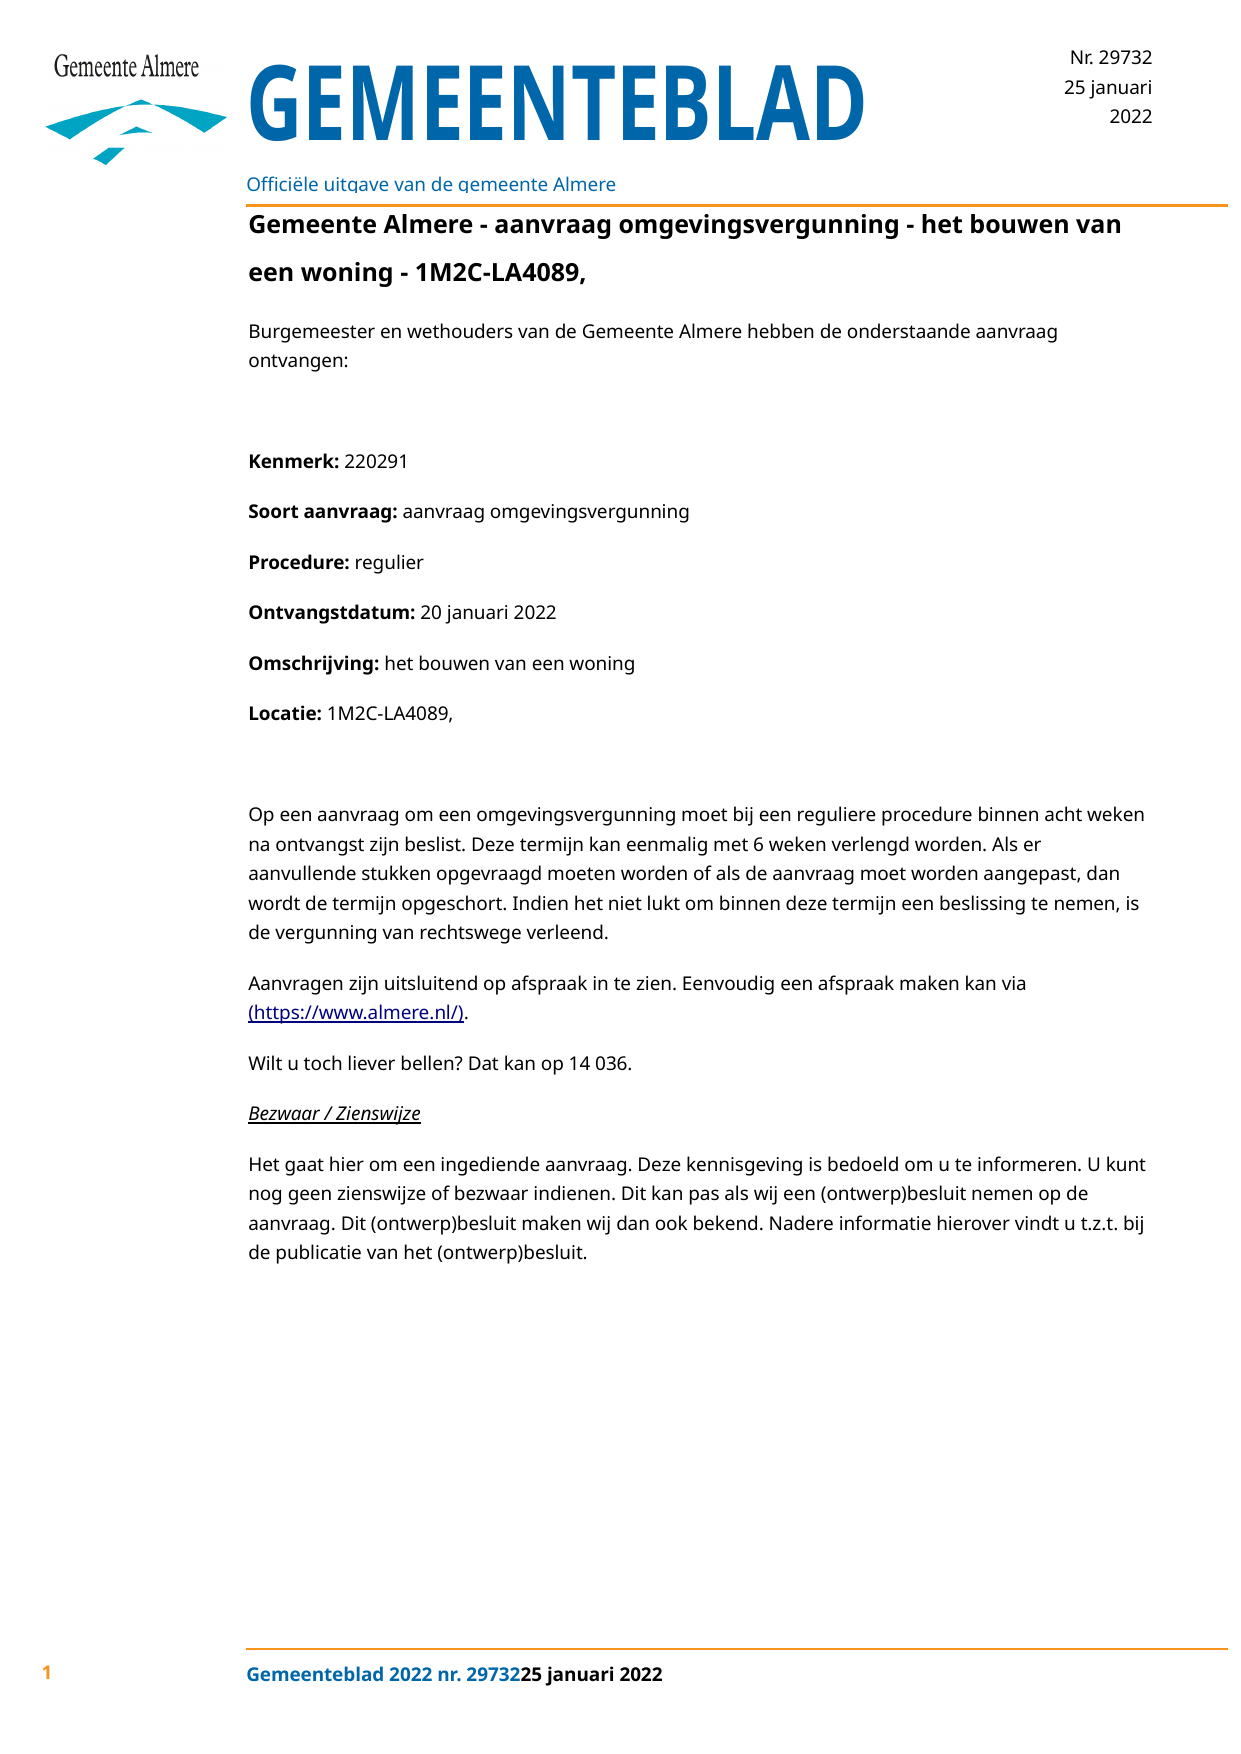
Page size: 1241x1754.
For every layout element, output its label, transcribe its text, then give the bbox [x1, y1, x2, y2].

text Soort aanvraag: aanvraag omgevingsvergunning [248, 499, 1152, 524]
text Ontvangstdatum: 20 januari 2022 [248, 599, 1152, 625]
text Aanvragen zijn uitsluitend op afspraak in te zien. Eenvoudig een afspraak maken kan via (https://www.almere.nl/). [248, 970, 1152, 1025]
text Burgemeester en wethouders van de Gemeente Almere hebben de onderstaande aanvraag ontvangen: [248, 318, 1152, 373]
text Procedure: regulier [248, 549, 1152, 575]
text Gemeente Almere - aanvraag omgevingsvergunning - het bouwen van een woning - 1M2C-LA4089, [248, 207, 1152, 288]
text Op een aanvraag om een omgevingsvergunning moet bij een reguliere procedure binnen acht weken na ontvangst zijn beslist. Deze termijn kan eenmalig met 6 weken verlengd worden. Als er aanvullende stukken opgevraagd moeten worden of als de aanvraag moet worden aangepast, dan wordt de termijn opgeschort. Indien het niet lukt om binnen deze termijn een beslissing te nemen, is de vergunning van rechtswege verleend. [248, 801, 1152, 945]
text Bezwaar / Zienswijze [248, 1100, 1152, 1126]
text Kenmerk: 220291 [248, 448, 1152, 474]
text Omschrijving: het bouwen van een woning [248, 650, 1152, 676]
text Het gaat hier om een ingediende aanvraag. Deze kennisgeving is bedoeld om u te informeren. U kunt nog geen zienswijze of bezwaar indienen. Dit kan pas als wij een (ontwerp)besluit nemen op de aanvraag. Dit (ontwerp)besluit maken wij dan ook bekend. Nadere informatie hierover vindt u t.z.t. bij de publicatie van het (ontwerp)besluit. [248, 1151, 1152, 1265]
text Locatie: 1M2C-LA4089, [248, 700, 1152, 726]
text Wilt u toch liever bellen? Dat kan op 14 036. [248, 1050, 1152, 1076]
picture [41, 47, 231, 172]
